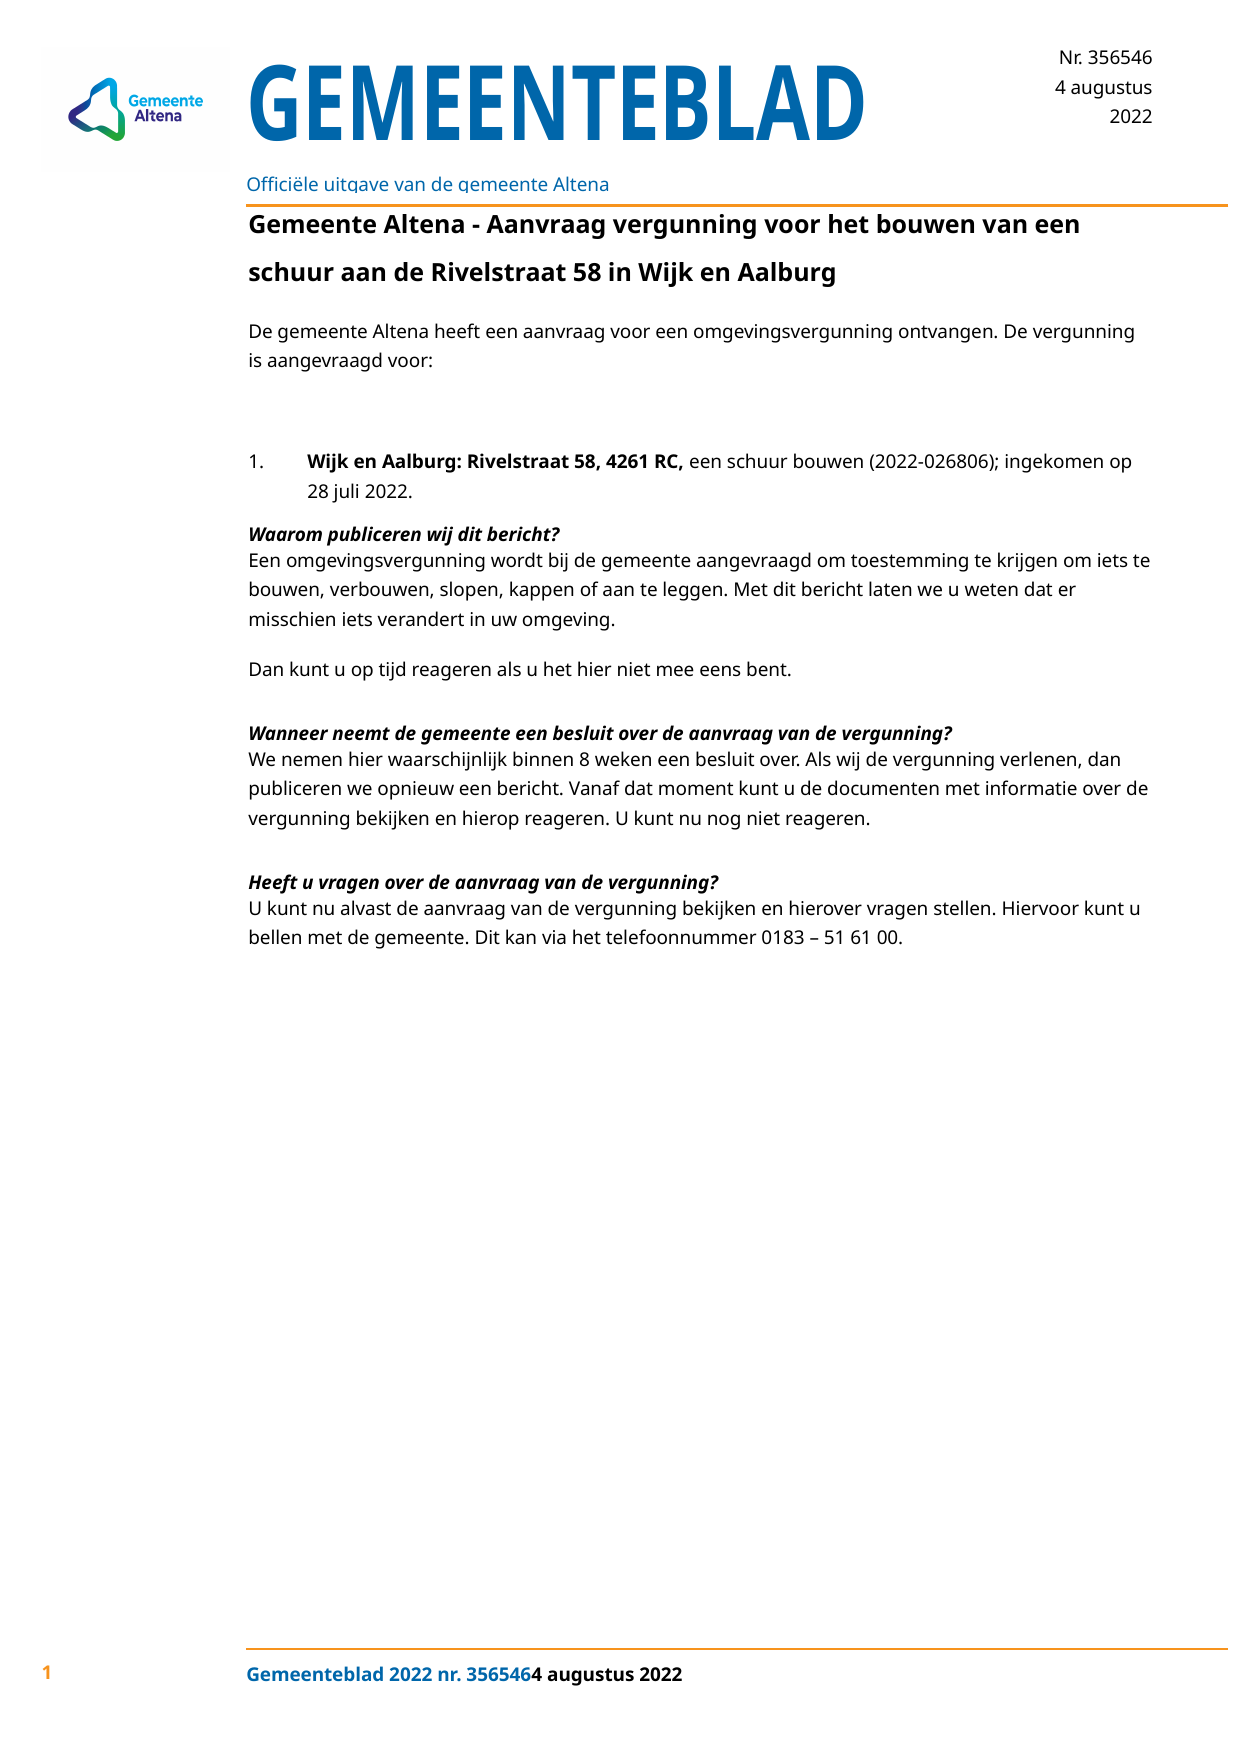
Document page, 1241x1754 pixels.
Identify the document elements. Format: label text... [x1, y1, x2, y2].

text Gemeente Altena - Aanvraag vergunning voor het bouwen van een schuur aan de Rivelstraat 58 in Wijk en Aalburg [248, 207, 1152, 288]
text Wanneer neemt de gemeente een besluit over de aanvraag van de vergunning? [248, 720, 1152, 746]
text Een omgevingsvergunning wordt bij de gemeente aangevraagd om toestemming te krijgen om iets te bouwen, verbouwen, slopen, kappen of aan te leggen. Met dit bericht laten we u weten dat er misschien iets verandert in uw omgeving. [248, 547, 1152, 632]
text Dan kunt u op tijd reageren als u het hier niet mee eens bent. [248, 656, 1152, 682]
text Heeft u vragen over de aanvraag van de vergunning? [248, 869, 1152, 895]
text De gemeente Altena heeft een aanvraag voor een omgevingsvergunning ontvangen. De vergunning is aangevraagd voor: [248, 318, 1152, 373]
picture [41, 47, 231, 172]
text Waarom publiceren wij dit bericht? [248, 521, 1152, 547]
list Wijk en Aalburg: Rivelstraat 58, 4261 RC, een schuur bouwen (2022-026806); ingekomen op 28 juli 2022. [248, 448, 1152, 504]
text We nemen hier waarschijnlijk binnen 8 weken een besluit over. Als wij de vergunning verlenen, dan publiceren we opnieuw een bericht. Vanaf dat moment kunt u de documenten met informatie over de vergunning bekijken en hierop reageren. U kunt nu nog niet reageren. [248, 746, 1152, 831]
text U kunt nu alvast de aanvraag van de vergunning bekijken en hierover vragen stellen. Hiervoor kunt u bellen met de gemeente. Dit kan via het telefoonnummer 0183 – 51 61 00. [248, 895, 1152, 950]
